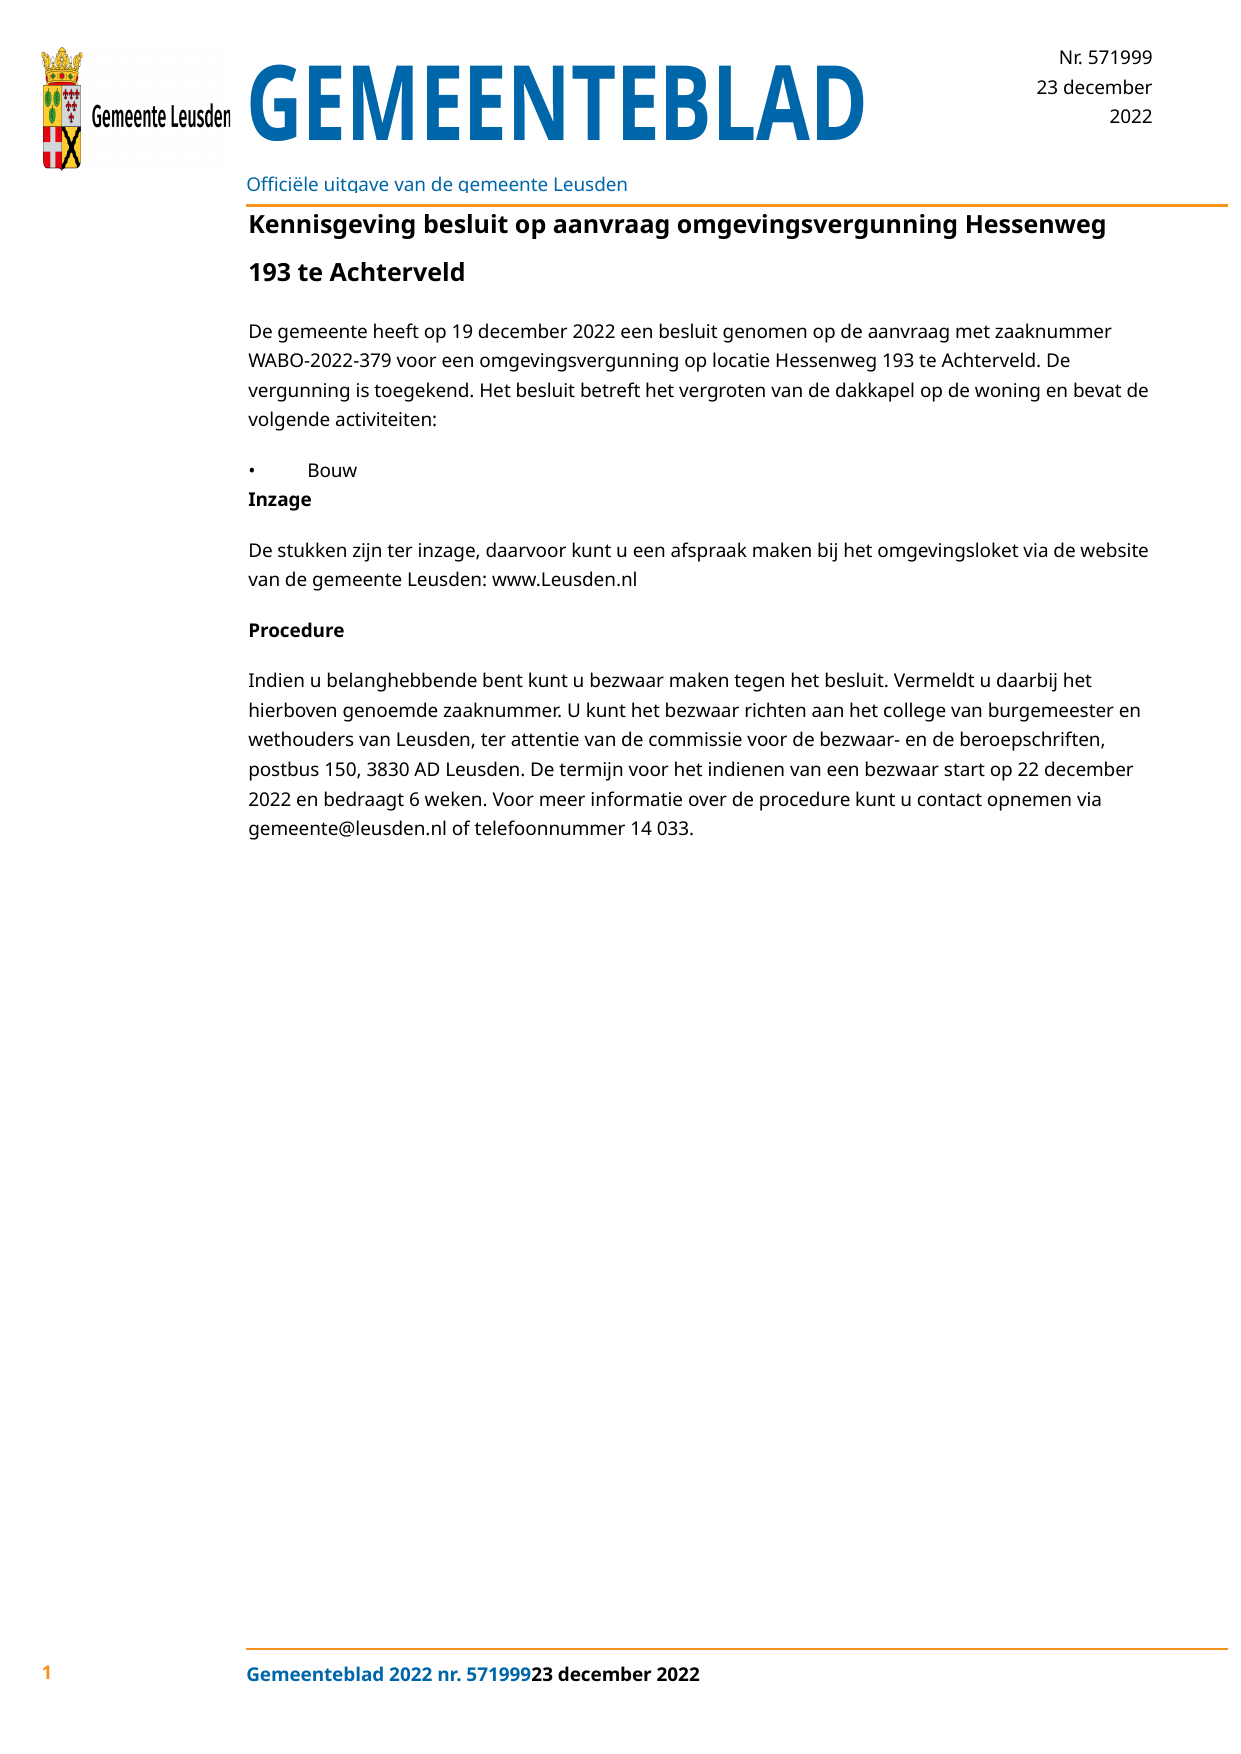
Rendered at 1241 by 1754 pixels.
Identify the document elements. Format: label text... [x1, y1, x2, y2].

text Inzage [248, 487, 1152, 512]
picture [41, 47, 231, 172]
text De gemeente heeft op 19 december 2022 een besluit genomen op de aanvraag met zaaknummer WABO-2022-379 voor een omgevingsvergunning op locatie Hessenweg 193 te Achterveld. De vergunning is toegekend. Het besluit betreft het vergroten van de dakkapel op de woning en bevat de volgende activiteiten: [248, 318, 1152, 432]
text De stukken zijn ter inzage, daarvoor kunt u een afspraak maken bij het omgevingsloket via de website van de gemeente Leusden: www.Leusden.nl [248, 537, 1152, 592]
text Indien u belanghebbende bent kunt u bezwaar maken tegen het besluit. Vermeldt u daarbij het hierboven genoemde zaaknummer. U kunt het bezwaar richten aan het college van burgemeester en wethouders van Leusden, ter attentie van de commissie voor de bezwaar- en de beroepschriften, postbus 150, 3830 AD Leusden. De termijn voor het indienen van een bezwaar start op 22 december 2022 en bedraagt 6 weken. Voor meer informatie over de procedure kunt u contact opnemen via gemeente@leusden.nl of telefoonnummer 14 033. [248, 667, 1152, 841]
text Kennisgeving besluit op aanvraag omgevingsvergunning Hessenweg 193 te Achterveld [248, 207, 1152, 288]
text Procedure [248, 617, 1152, 643]
list Bouw [248, 457, 1152, 483]
